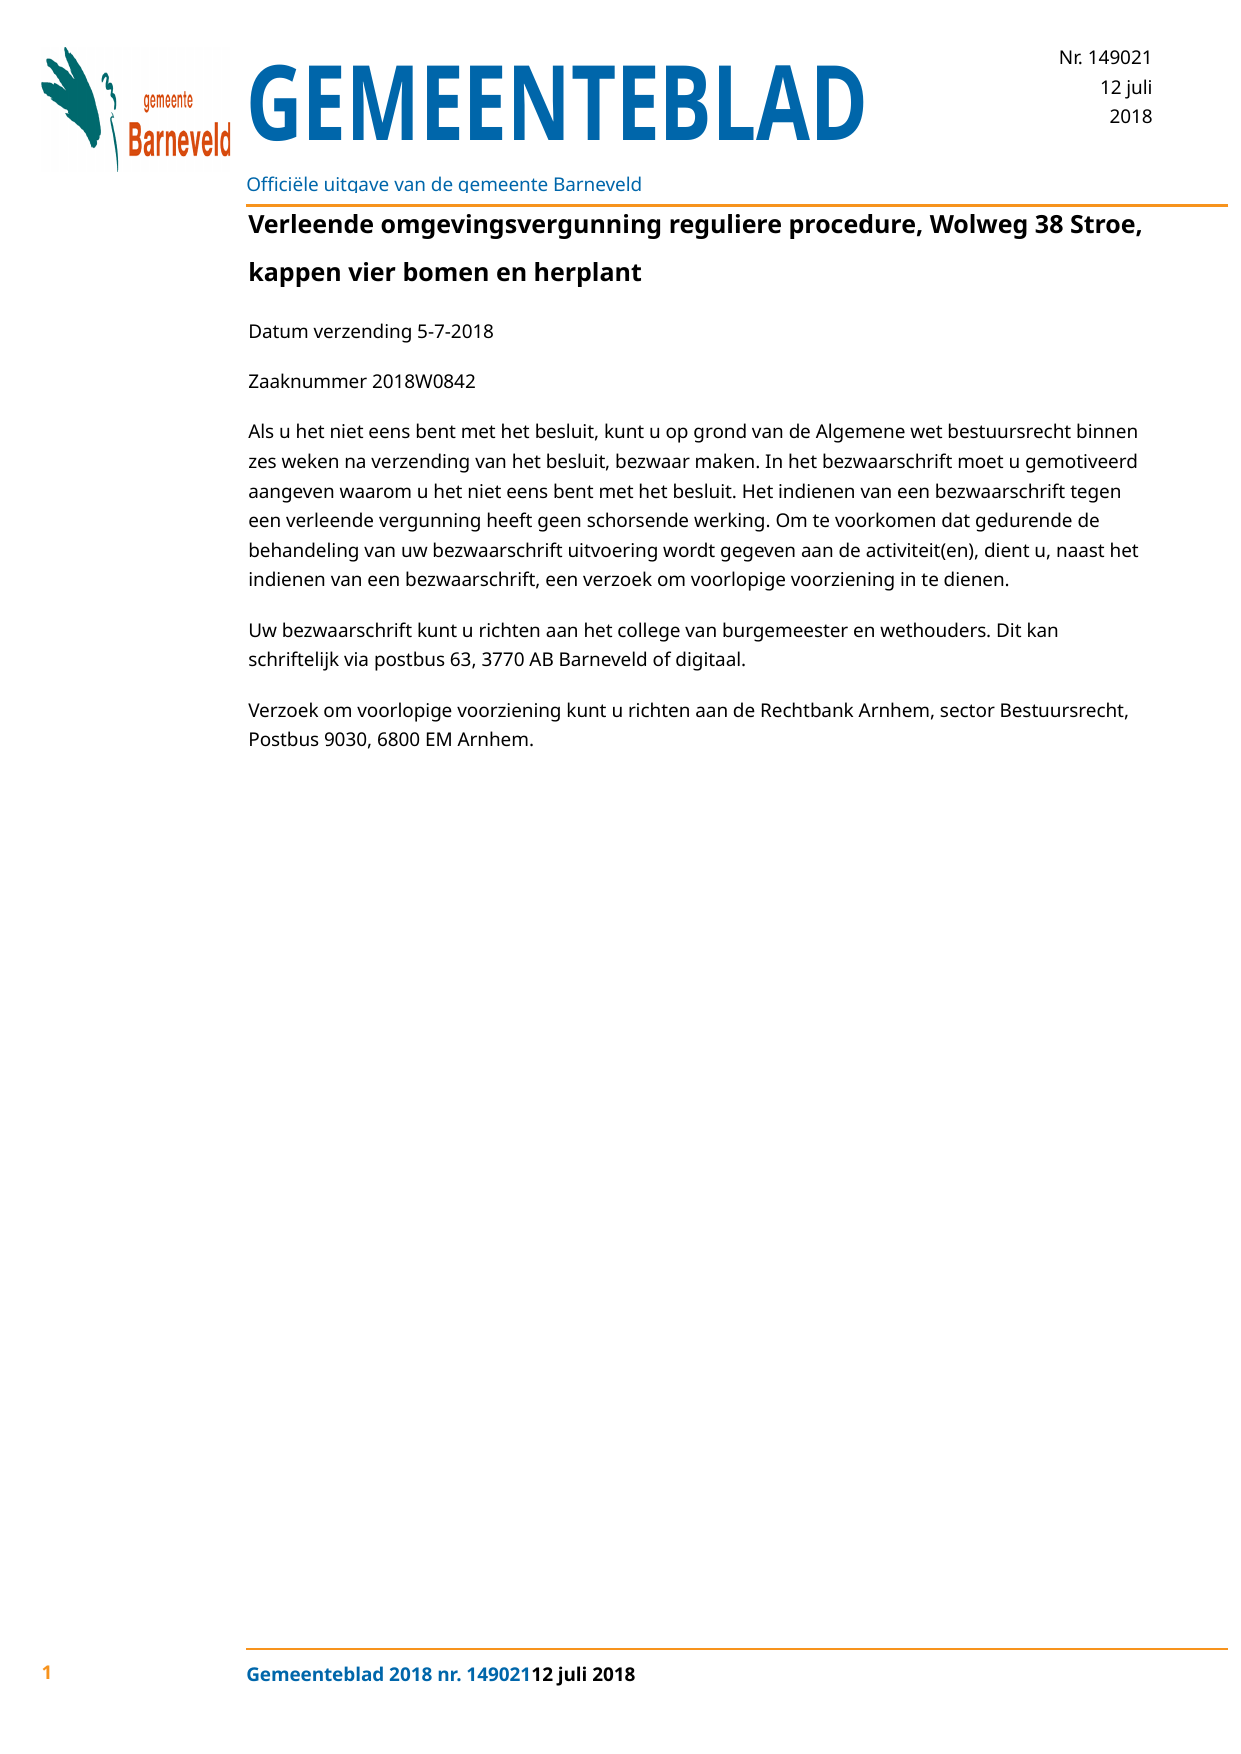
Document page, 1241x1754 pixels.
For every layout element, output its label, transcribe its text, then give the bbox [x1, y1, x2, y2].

picture [41, 47, 231, 172]
text Uw bezwaarschrift kunt u richten aan het college van burgemeester en wethouders. Dit kan schriftelijk via postbus 63, 3770 AB Barneveld of digitaal. [248, 617, 1152, 672]
text Verzoek om voorlopige voorziening kunt u richten aan de Rechtbank Arnhem, sector Bestuursrecht, Postbus 9030, 6800 EM Arnhem. [248, 697, 1152, 752]
text Als u het niet eens bent met het besluit, kunt u op grond van de Algemene wet bestuursrecht binnen zes weken na verzending van het besluit, bezwaar maken. In het bezwaarschrift moet u gemotiveerd aangeven waarom u het niet eens bent met het besluit. Het indienen van een bezwaarschrift tegen een verleende vergunning heeft geen schorsende werking. Om te voorkomen dat gedurende de behandeling van uw bezwaarschrift uitvoering wordt gegeven aan de activiteit(en), dient u, naast het indienen van een bezwaarschrift, een verzoek om voorlopige voorziening in te dienen. [248, 419, 1152, 592]
text Zaaknummer 2018W0842 [248, 368, 1152, 394]
text Datum verzending 5-7-2018 [248, 318, 1152, 344]
text Verleende omgevingsvergunning reguliere procedure, Wolweg 38 Stroe, kappen vier bomen en herplant [248, 207, 1152, 288]
